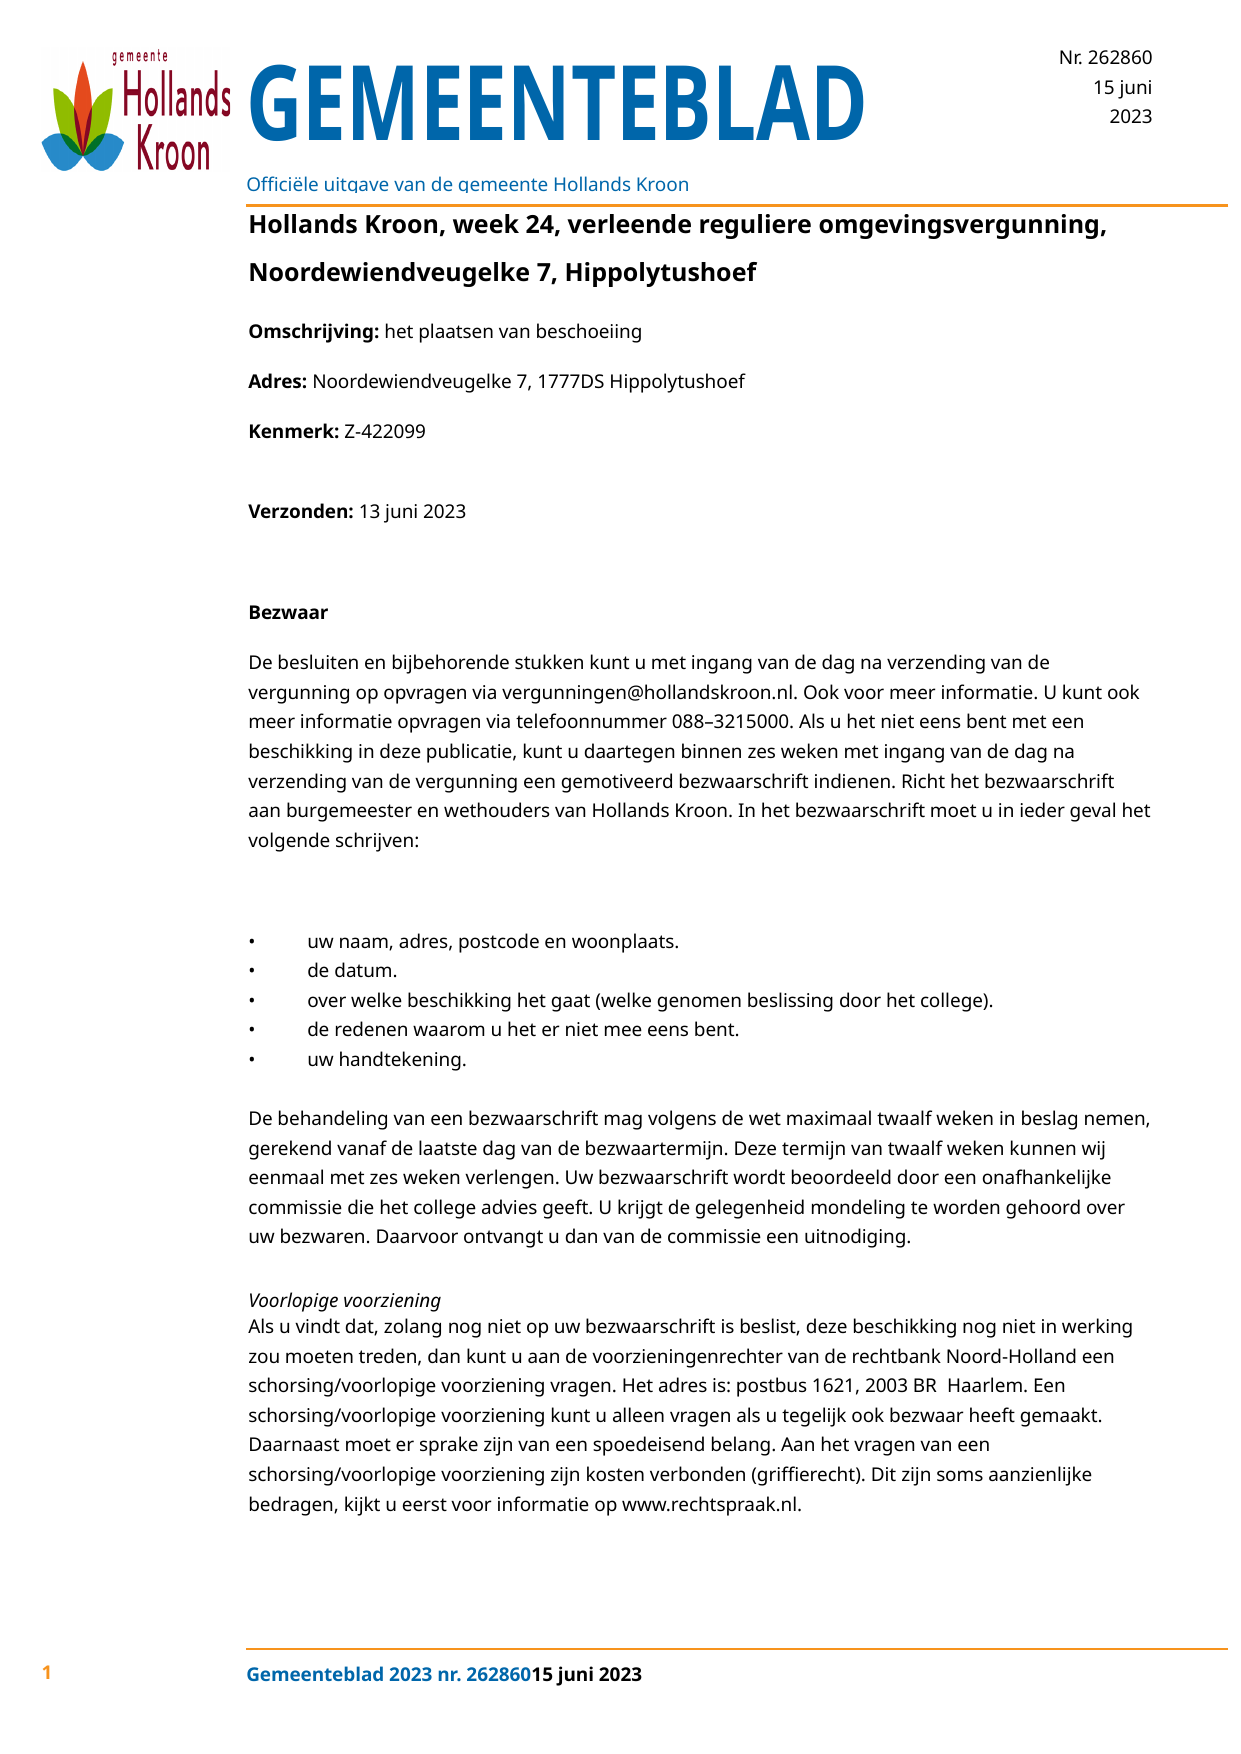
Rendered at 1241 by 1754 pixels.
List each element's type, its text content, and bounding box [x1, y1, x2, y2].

list over welke beschikking het gaat (welke genomen beslissing door het college). [248, 987, 1152, 1013]
list uw naam, adres, postcode en woonplaats. [248, 928, 1152, 953]
table_header [700, 469, 1152, 495]
text De behandeling van een bezwaarschrift mag volgens de wet maximaal twaalf weken in beslag nemen, gerekend vanaf de laatste dag van de bezwaartermijn. Deze termijn van twaalf weken kunnen wij eenmaal met zes weken verlengen. Uw bezwaarschrift wordt beoordeeld door een onafhankelijke commissie die het college advies geeft. U krijgt de gelegenheid mondeling te worden gehoord over uw bezwaren. Daarvoor ontvangt u dan van de commissie een uitnodiging. [248, 1105, 1152, 1249]
text Bezwaar [248, 599, 1152, 625]
text Adres: Noordewiendveugelke 7, 1777DS Hippolytushoef [248, 368, 1152, 394]
text Als u vindt dat, zolang nog niet op uw bezwaarschrift is beslist, deze beschikking nog niet in werking zou moeten treden, dan kunt u aan de voorzieningenrechter van de rechtbank Noord-Holland een schorsing/voorlopige voorziening vragen. Het adres is: postbus 1621, 2003 BR Haarlem. Een schorsing/voorlopige voorziening kunt u alleen vragen als u tegelijk ook bezwaar heeft gemaakt. Daarnaast moet er sprake zijn van een spoedeisend belang. Aan het vragen van een schorsing/voorlopige voorziening zijn kosten verbonden (griffierecht). Dit zijn soms aanzienlijke bedragen, kijkt u eerst voor informatie op www.rechtspraak.nl. [248, 1313, 1152, 1517]
text Omschrijving: het plaatsen van beschoeiing [248, 318, 1152, 344]
list uw handtekening. [248, 1046, 1152, 1072]
text De besluiten en bijbehorende stukken kunt u met ingang van de dag na verzending van de vergunning op opvragen via vergunningen@hollandskroon.nl. Ook voor meer informatie. U kunt ook meer informatie opvragen via telefoonnummer 088–3215000. Als u het niet eens bent met een beschikking in deze publicatie, kunt u daartegen binnen zes weken met ingang van de dag na verzending van de vergunning een gemotiveerd bezwaarschrift indienen. Richt het bezwaarschrift aan burgemeester en wethouders van Hollands Kroon. In het bezwaarschrift moet u in ieder geval het volgende schrijven: [248, 649, 1152, 853]
picture [41, 47, 231, 172]
list de redenen waarom u het er niet mee eens bent. [248, 1017, 1152, 1042]
list de datum. [248, 957, 1152, 983]
table_header [248, 469, 700, 495]
text Hollands Kroon, week 24, verleende reguliere omgevingsvergunning, Noordewiendveugelke 7, Hippolytushoef [248, 207, 1152, 288]
text Voorlopige voorziening [248, 1288, 1152, 1313]
text Kenmerk: Z-422099 [248, 419, 1152, 444]
text Verzonden: 13 juni 2023 [248, 498, 1152, 524]
